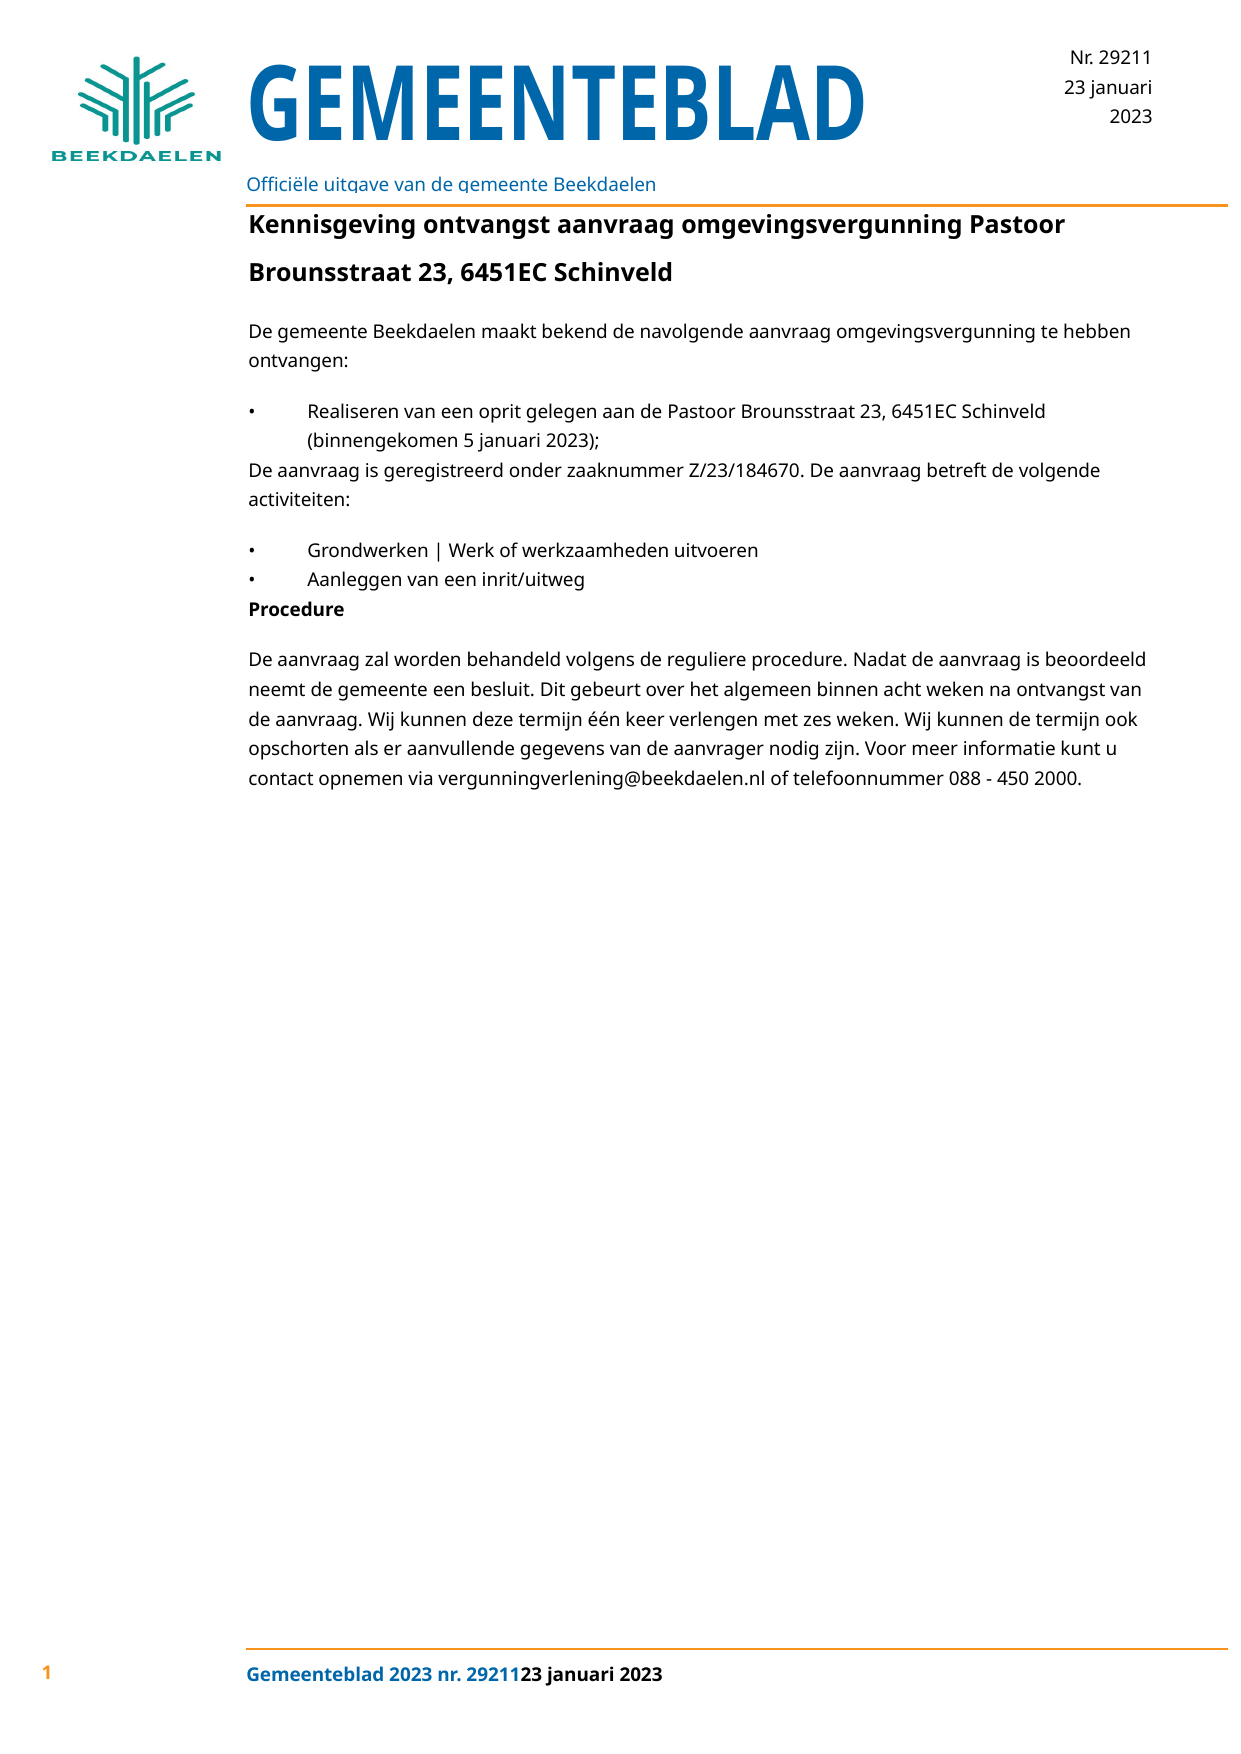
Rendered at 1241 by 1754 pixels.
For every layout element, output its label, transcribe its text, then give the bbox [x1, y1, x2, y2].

list Grondwerken | Werk of werkzaamheden uitvoeren [248, 537, 1152, 563]
list Realiseren van een oprit gelegen aan de Pastoor Brounsstraat 23, 6451EC Schinveld (binnengekomen 5 januari 2023); [248, 398, 1152, 453]
list Aanleggen van een inrit/uitweg [248, 567, 1152, 592]
text Kennisgeving ontvangst aanvraag omgevingsvergunning Pastoor Brounsstraat 23, 6451EC Schinveld [248, 207, 1152, 288]
picture [41, 47, 231, 172]
text De gemeente Beekdaelen maakt bekend de navolgende aanvraag omgevingsvergunning te hebben ontvangen: [248, 318, 1152, 373]
text De aanvraag is geregistreerd onder zaaknummer Z/23/184670. De aanvraag betreft de volgende activiteiten: [248, 457, 1152, 512]
text Procedure [248, 596, 1152, 622]
text De aanvraag zal worden behandeld volgens de reguliere procedure. Nadat de aanvraag is beoordeeld neemt de gemeente een besluit. Dit gebeurt over het algemeen binnen acht weken na ontvangst van de aanvraag. Wij kunnen deze termijn één keer verlengen met zes weken. Wij kunnen de termijn ook opschorten als er aanvullende gegevens van de aanvrager nodig zijn. Voor meer informatie kunt u contact opnemen via vergunningverlening@beekdaelen.nl of telefoonnummer 088 - 450 2000. [248, 647, 1152, 791]
